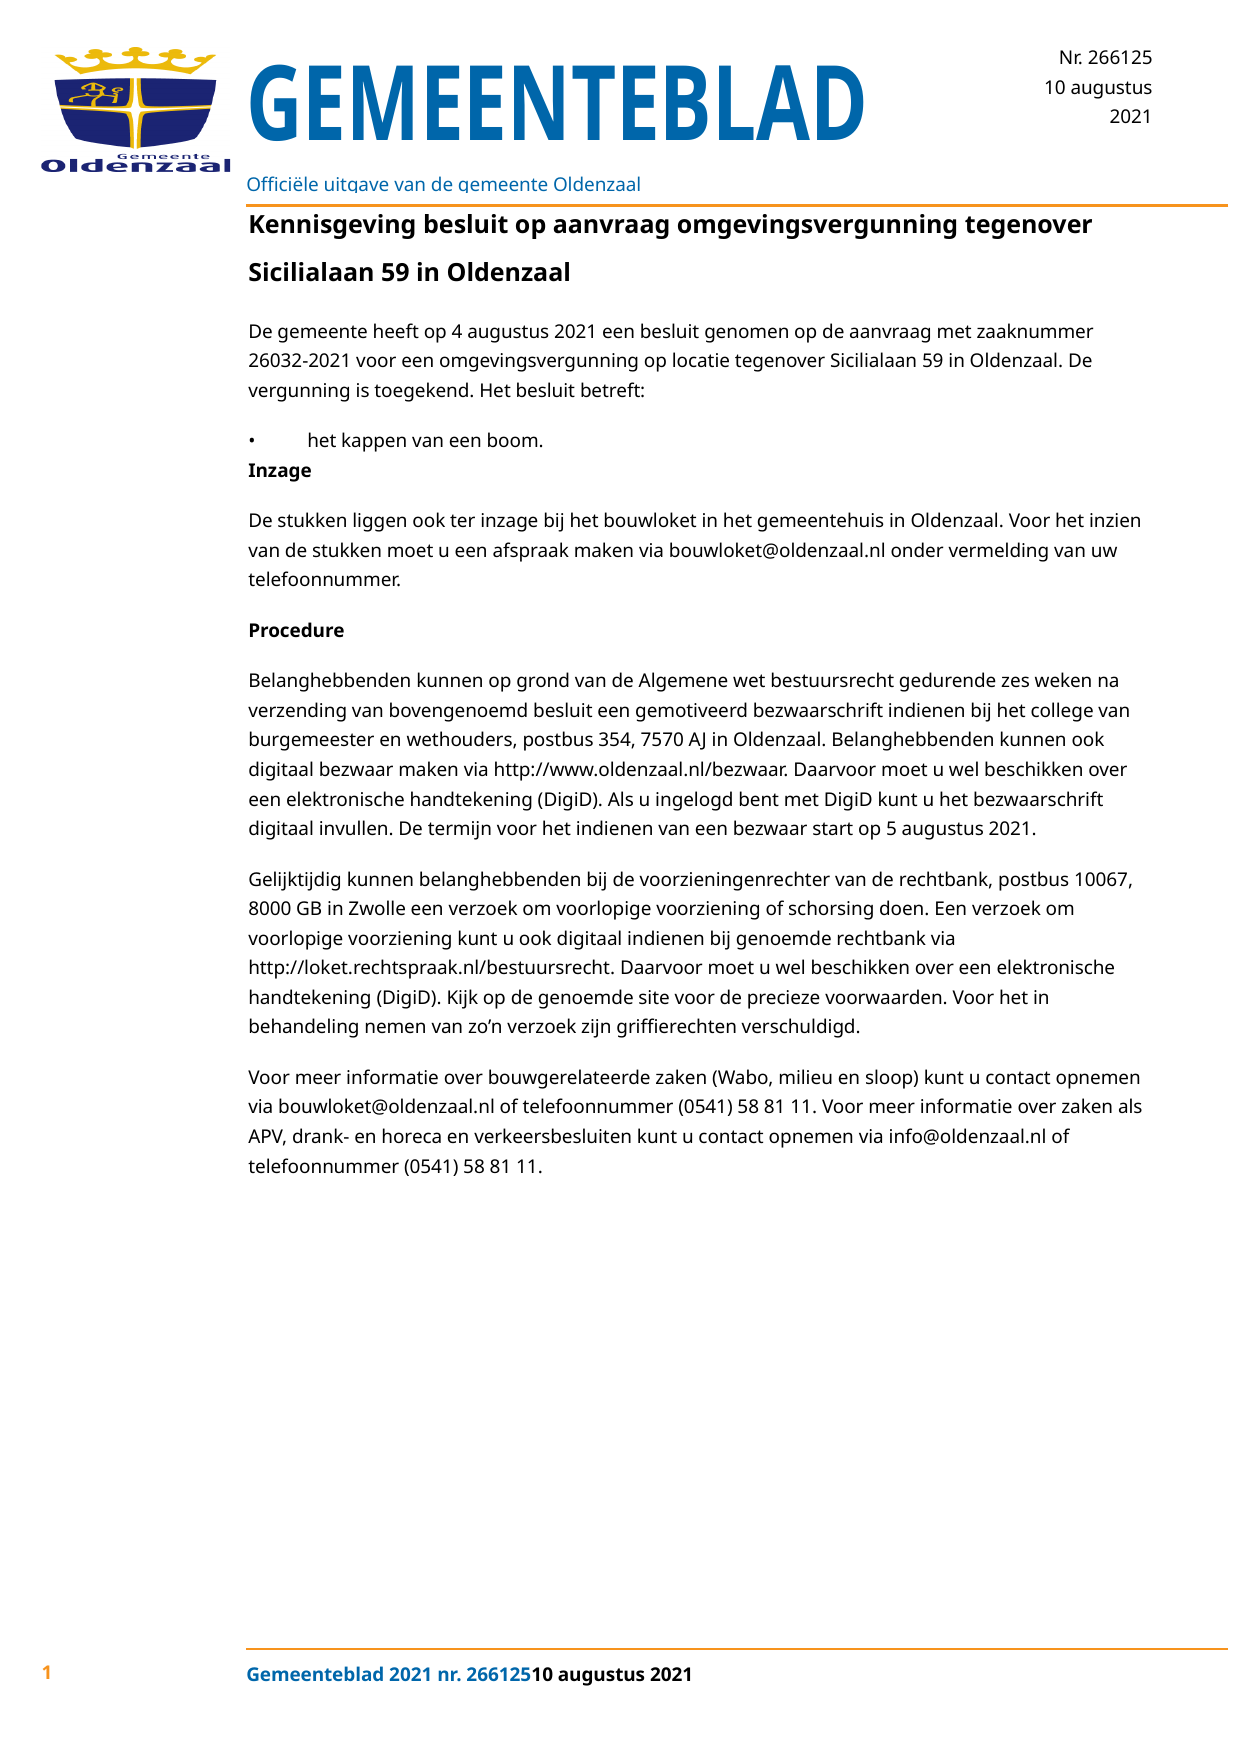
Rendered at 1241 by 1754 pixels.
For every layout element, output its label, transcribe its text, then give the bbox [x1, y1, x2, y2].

text De stukken liggen ook ter inzage bij het bouwloket in het gemeentehuis in Oldenzaal. Voor het inzien van de stukken moet u een afspraak maken via bouwloket@oldenzaal.nl onder vermelding van uw telefoonnummer. [248, 507, 1152, 592]
text De gemeente heeft op 4 augustus 2021 een besluit genomen op de aanvraag met zaaknummer 26032-2021 voor een omgevingsvergunning op locatie tegenover Sicilialaan 59 in Oldenzaal. De vergunning is toegekend. Het besluit betreft: [248, 318, 1152, 403]
text Gelijktijdig kunnen belanghebbenden bij de voorzieningenrechter van de rechtbank, postbus 10067, 8000 GB in Zwolle een verzoek om voorlopige voorziening of schorsing doen. Een verzoek om voorlopige voorziening kunt u ook digitaal indienen bij genoemde rechtbank via http://loket.rechtspraak.nl/bestuursrecht. Daarvoor moet u wel beschikken over een elektronische handtekening (DigiD). Kijk op de genoemde site voor de precieze voorwaarden. Voor het in behandeling nemen van zo’n verzoek zijn griffierechten verschuldigd. [248, 866, 1152, 1039]
text Kennisgeving besluit op aanvraag omgevingsvergunning tegenover Sicilialaan 59 in Oldenzaal [248, 207, 1152, 288]
text Inzage [248, 457, 1152, 483]
list het kappen van een boom. [248, 427, 1152, 453]
picture [41, 47, 231, 172]
text Belanghebbenden kunnen op grond van de Algemene wet bestuursrecht gedurende zes weken na verzending van bovengenoemd besluit een gemotiveerd bezwaarschrift indienen bij het college van burgemeester en wethouders, postbus 354, 7570 AJ in Oldenzaal. Belanghebbenden kunnen ook digitaal bezwaar maken via http://www.oldenzaal.nl/bezwaar. Daarvoor moet u wel beschikken over een elektronische handtekening (DigiD). Als u ingelogd bent met DigiD kunt u het bezwaarschrift digitaal invullen. De termijn voor het indienen van een bezwaar start op 5 augustus 2021. [248, 667, 1152, 841]
text Procedure [248, 617, 1152, 643]
text Voor meer informatie over bouwgerelateerde zaken (Wabo, milieu en sloop) kunt u contact opnemen via bouwloket@oldenzaal.nl of telefoonnummer (0541) 58 81 11. Voor meer informatie over zaken als APV, drank- en horeca en verkeersbesluiten kunt u contact opnemen via info@oldenzaal.nl of telefoonnummer (0541) 58 81 11. [248, 1064, 1152, 1179]
